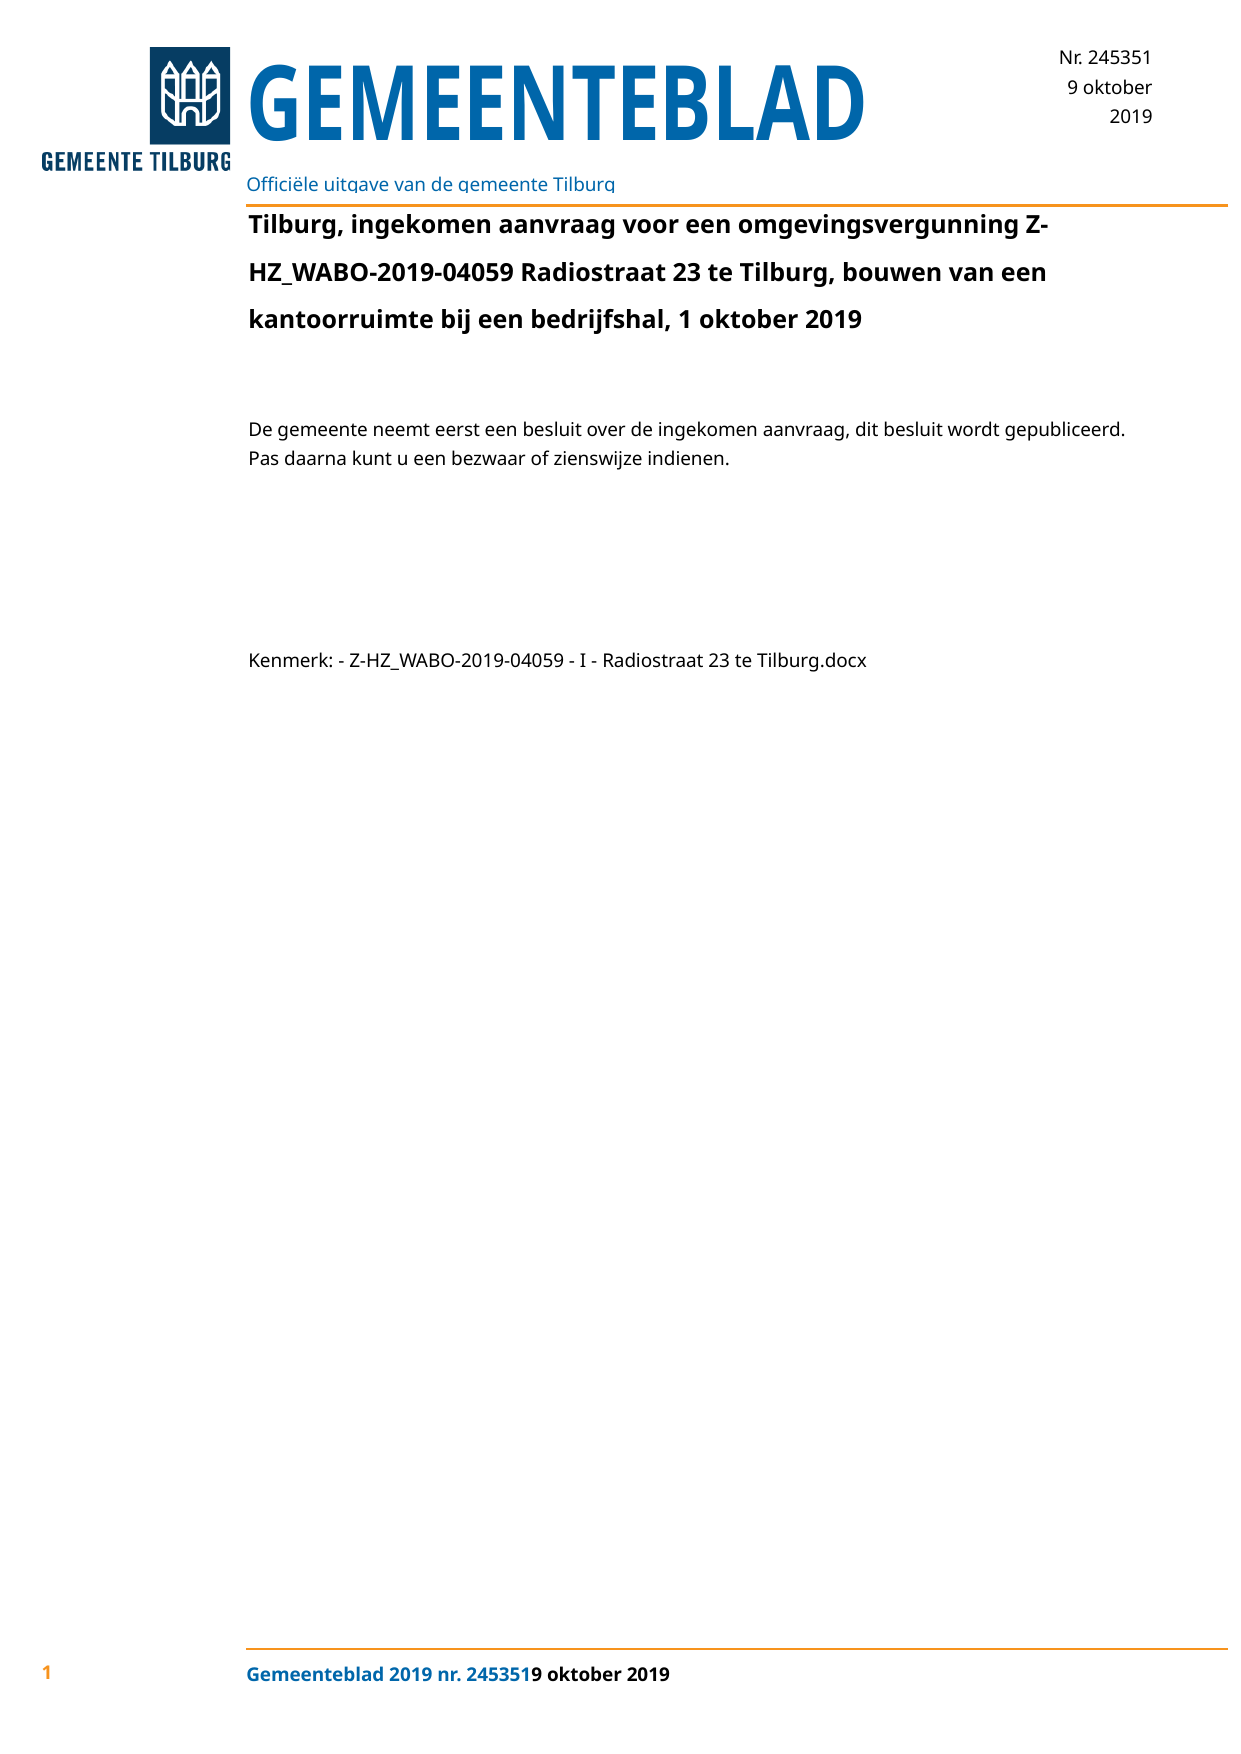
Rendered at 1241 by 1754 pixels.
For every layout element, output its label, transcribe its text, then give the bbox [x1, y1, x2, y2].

text Tilburg, ingekomen aanvraag voor een omgevingsvergunning Z-HZ_WABO-2019-04059 Radiostraat 23 te Tilburg, bouwen van een kantoorruimte bij een bedrijfshal, 1 oktober 2019 [248, 207, 1152, 336]
text De gemeente neemt eerst een besluit over de ingekomen aanvraag, dit besluit wordt gepubliceerd. Pas daarna kunt u een bezwaar of zienswijze indienen. [248, 416, 1152, 471]
picture [41, 47, 231, 172]
text Kenmerk: - Z-HZ_WABO-2019-04059 - I - Radiostraat 23 te Tilburg.docx [248, 647, 1152, 673]
